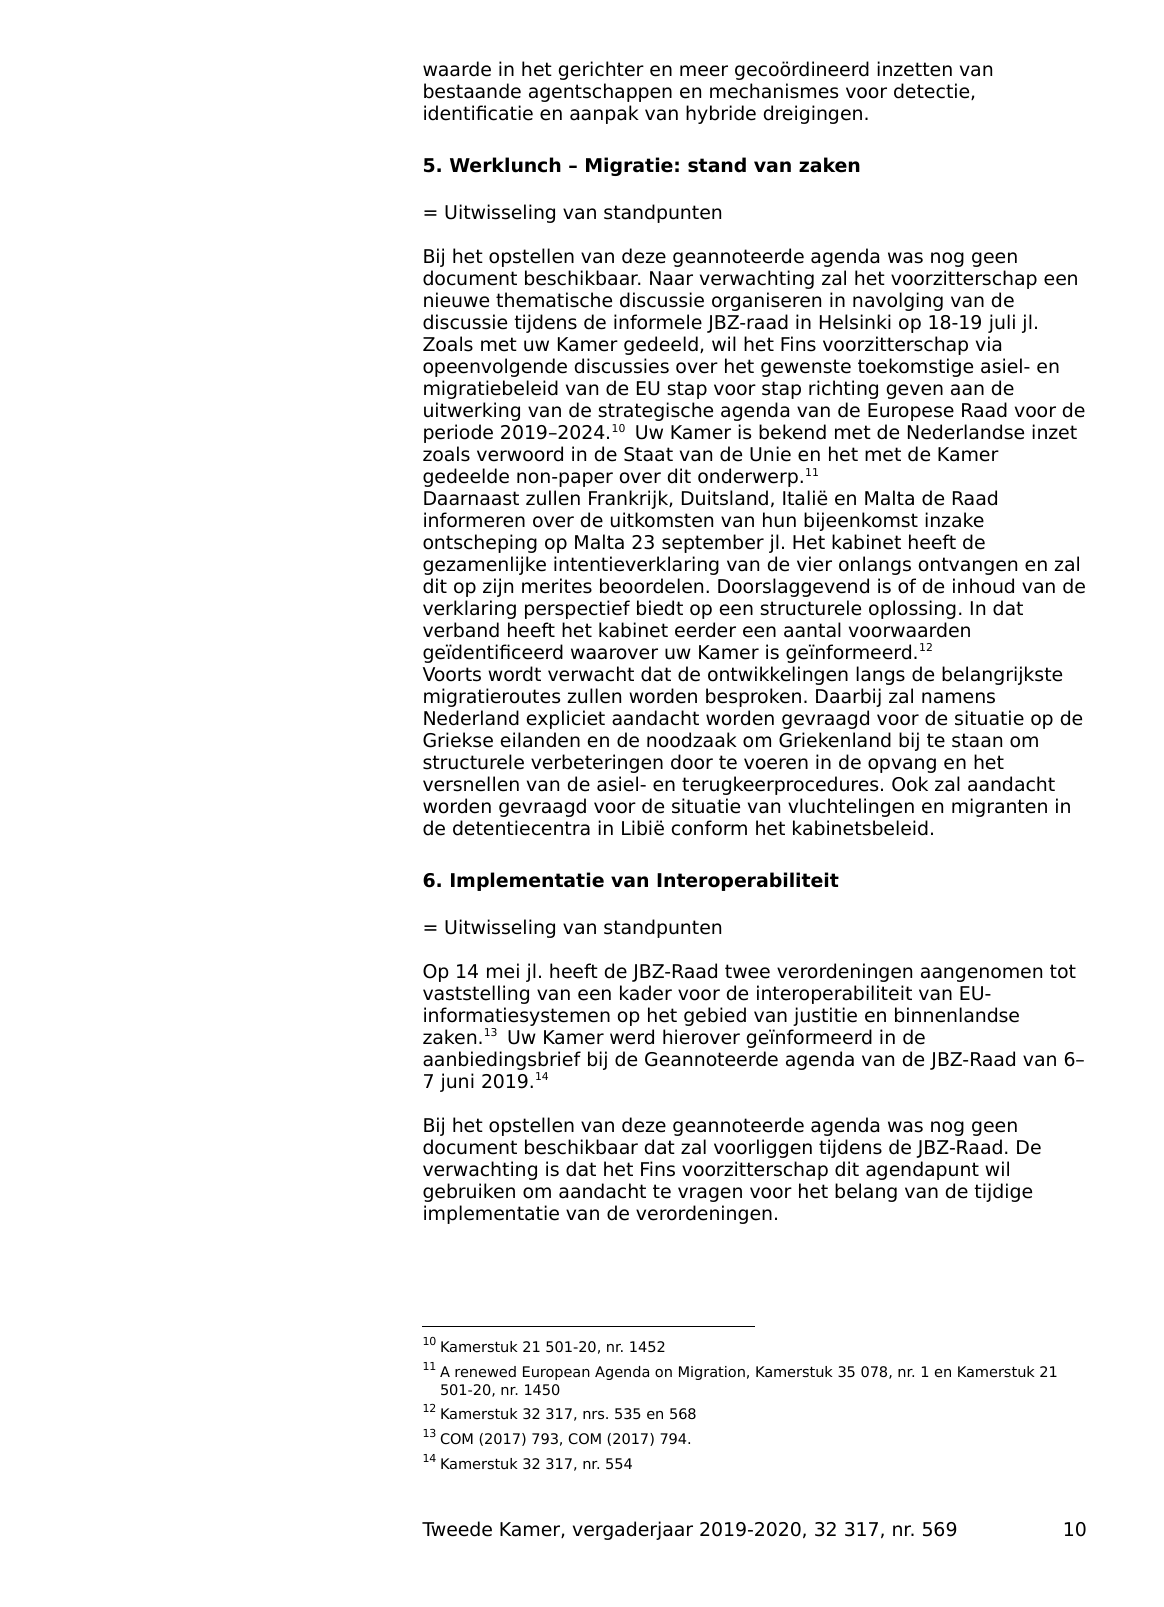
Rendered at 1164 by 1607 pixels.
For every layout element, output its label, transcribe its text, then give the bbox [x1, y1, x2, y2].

subtitle 6. Implementatie van Interoperabiliteit [422, 869, 1087, 892]
subtitle 5. Werklunch – Migratie: stand van zaken [422, 155, 1087, 177]
text Daarnaast zullen Frankrijk, Duitsland, Italië en Malta de Raad informeren over de uitkomsten van hun bijeenkomst inzake ontscheping op Malta 23 september jl. Het kabinet heeft de gezamenlijke intentieverklaring van de vier onlangs ontvangen en zal dit op zijn merites beoordelen. Doorslaggevend is of de inhoud van de verklaring perspectief biedt op een structurele oplossing. In dat verband heeft het kabinet eerder een aantal voorwaarden geïdentificeerd waarover uw Kamer is geïnformeerd. [422, 488, 1087, 664]
text A renewed European Agenda on Migration, Kamerstuk 35 078, nr. 1 en Kamerstuk 21 501-20, nr. 1450 [422, 1360, 1087, 1399]
text Op 14 mei jl. heeft de JBZ-Raad twee verordeningen aangenomen tot vaststelling van een kader voor de interoperabiliteit van EU-informatiesystemen op het gebied van justitie en binnenlandse zaken. Uw Kamer werd hierover geïnformeerd in de aanbiedingsbrief bij de Geannoteerde agenda van de JBZ-Raad van 6–7 juni 2019. [422, 961, 1087, 1093]
text Bij het opstellen van deze geannoteerde agenda was nog geen document beschikbaar. Naar verwachting zal het voorzitterschap een nieuwe thematische discussie organiseren in navolging van de discussie tijdens de informele JBZ-raad in Helsinki op 18-19 juli jl. Zoals met uw Kamer gedeeld, wil het Fins voorzitterschap via opeenvolgende discussies over het gewenste toekomstige asiel- en migratiebeleid van de EU stap voor stap richting geven aan de uitwerking van de strategische agenda van de Europese Raad voor de periode 2019–2024. Uw Kamer is bekend met de Nederlandse inzet zoals verwoord in de Staat van de Unie en het met de Kamer gedeelde non-paper over dit onderwerp. [422, 246, 1087, 488]
text Kamerstuk 32 317, nr. 554 [422, 1452, 1087, 1474]
text Kamerstuk 21 501-20, nr. 1452 [422, 1335, 1087, 1357]
text Bij het opstellen van deze geannoteerde agenda was nog geen document beschikbaar dat zal voorliggen tijdens de JBZ-Raad. De verwachting is dat het Fins voorzitterschap dit agendapunt wil gebruiken om aandacht te vragen voor het belang van de tijdige implementatie van de verordeningen. [422, 1115, 1087, 1225]
text = Uitwisseling van standpunten [422, 917, 1087, 938]
text = Uitwisseling van standpunten [422, 202, 1087, 224]
text COM (2017) 793, COM (2017) 794. [422, 1427, 1087, 1449]
text Voorts wordt verwacht dat de ontwikkelingen langs de belangrijkste migratieroutes zullen worden besproken. Daarbij zal namens Nederland expliciet aandacht worden gevraagd voor de situatie op de Griekse eilanden en de noodzaak om Griekenland bij te staan om structurele verbeteringen door te voeren in de opvang en het versnellen van de asiel- en terugkeerprocedures. Ook zal aandacht worden gevraagd voor de situatie van vluchtelingen en migranten in de detentiecentra in Libië conform het kabinetsbeleid. [422, 664, 1087, 839]
text waarde in het gerichter en meer gecoördineerd inzetten van bestaande agentschappen en mechanismes voor detectie, identificatie en aanpak van hybride dreigingen. [422, 59, 1087, 125]
text Kamerstuk 32 317, nrs. 535 en 568 [422, 1402, 1087, 1424]
